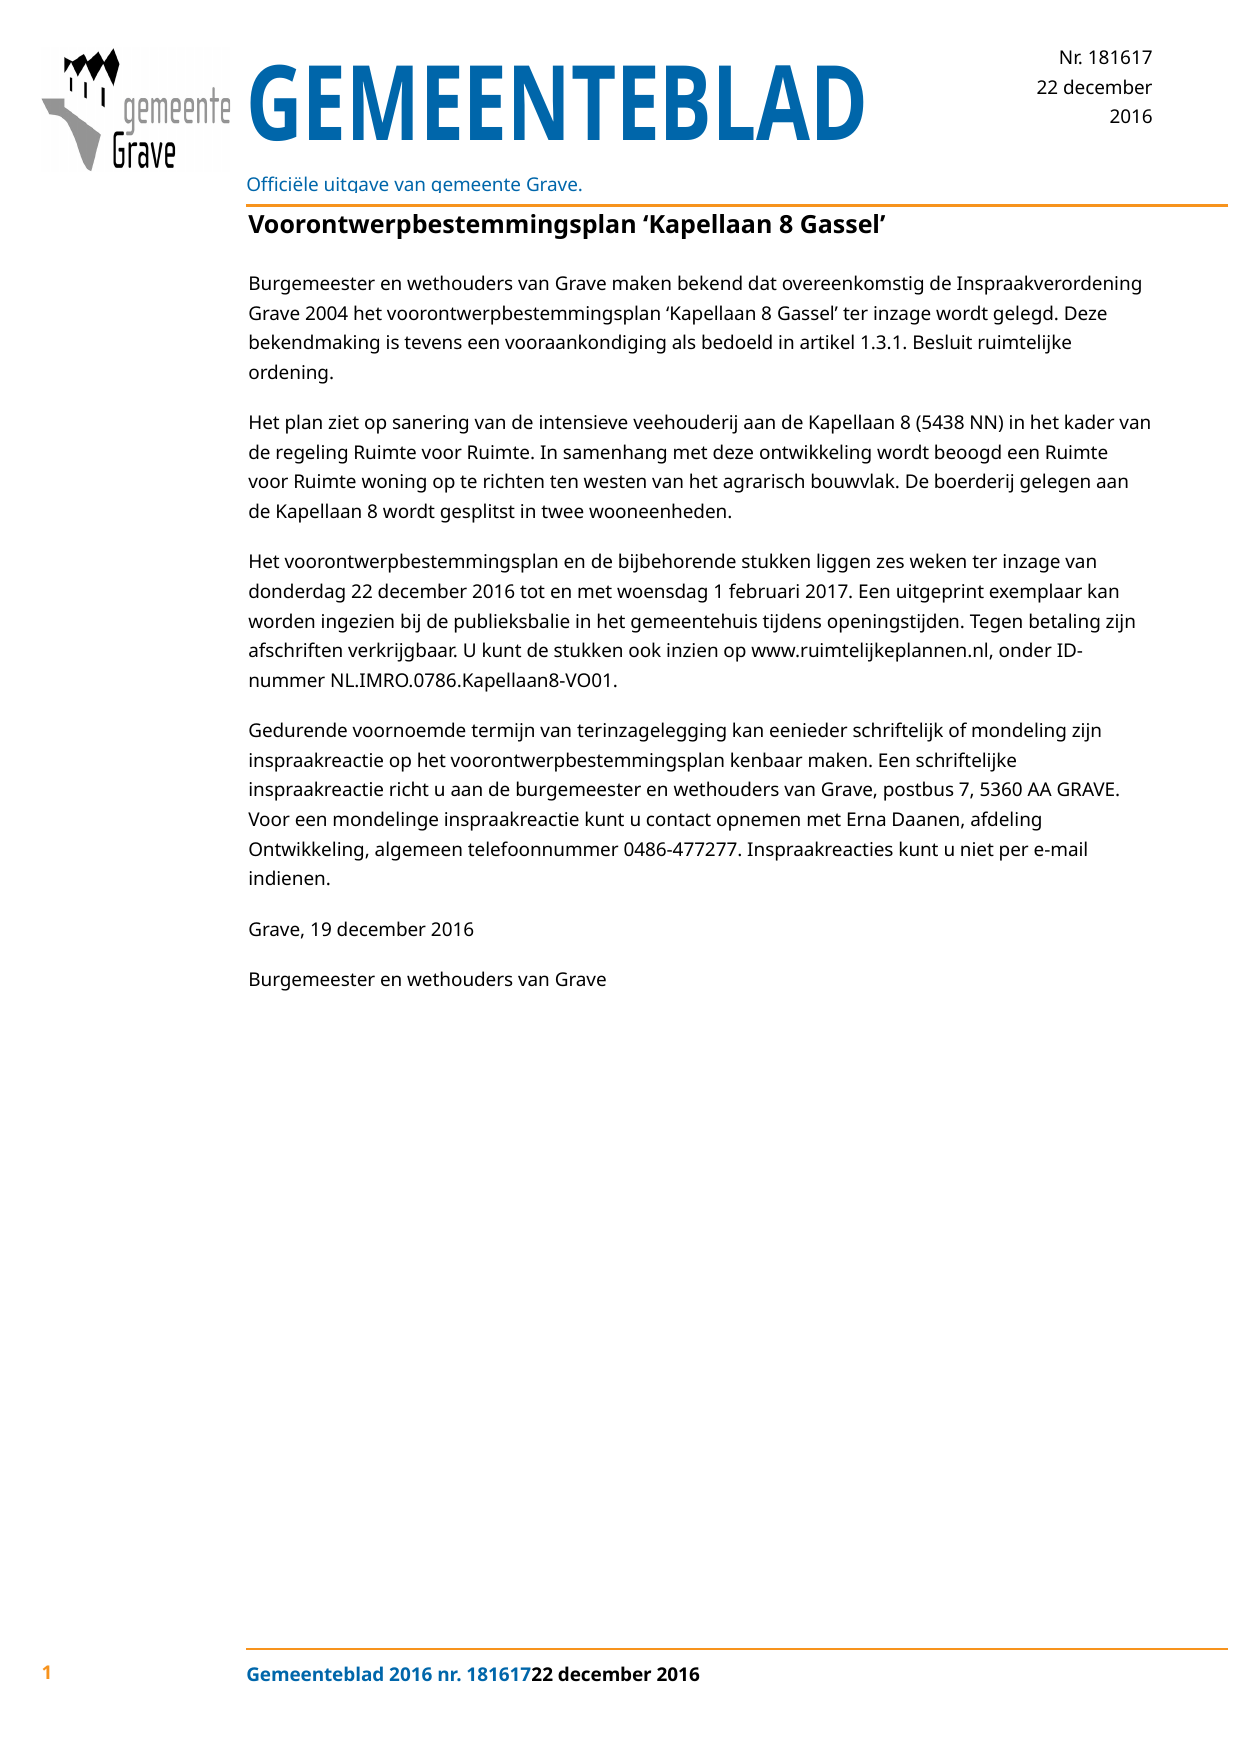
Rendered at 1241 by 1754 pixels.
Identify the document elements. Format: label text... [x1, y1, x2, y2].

picture [41, 47, 231, 172]
text Het plan ziet op sanering van de intensieve veehouderij aan de Kapellaan 8 (5438 NN) in het kader van de regeling Ruimte voor Ruimte. In samenhang met deze ontwikkeling wordt beoogd een Ruimte voor Ruimte woning op te richten ten westen van het agrarisch bouwvlak. De boerderij gelegen aan de Kapellaan 8 wordt gesplitst in twee wooneenheden. [248, 409, 1152, 524]
text Gedurende voornoemde termijn van terinzagelegging kan eenieder schriftelijk of mondeling zijn inspraakreactie op het voorontwerpbestemmingsplan kenbaar maken. Een schriftelijke inspraakreactie richt u aan de burgemeester en wethouders van Grave, postbus 7, 5360 AA GRAVE. Voor een mondelinge inspraakreactie kunt u contact opnemen met Erna Daanen, afdeling Ontwikkeling, algemeen telefoonnummer 0486-477277. Inspraakreacties kunt u niet per e-mail indienen. [248, 717, 1152, 891]
text Burgemeester en wethouders van Grave maken bekend dat overeenkomstig de Inspraakverordening Grave 2004 het voorontwerpbestemmingsplan ‘Kapellaan 8 Gassel’ ter inzage wordt gelegd. Deze bekendmaking is tevens een vooraankondiging als bedoeld in artikel 1.3.1. Besluit ruimtelijke ordening. [248, 270, 1152, 385]
text Burgemeester en wethouders van Grave [248, 966, 1152, 992]
text Het voorontwerpbestemmingsplan en de bijbehorende stukken liggen zes weken ter inzage van donderdag 22 december 2016 tot en met woensdag 1 februari 2017. Een uitgeprint exemplaar kan worden ingezien bij de publieksbalie in het gemeentehuis tijdens openingstijden. Tegen betaling zijn afschriften verkrijgbaar. U kunt de stukken ook inzien op www.ruimtelijkeplannen.nl, onder ID-nummer NL.IMRO.0786.Kapellaan8-VO01. [248, 549, 1152, 693]
text Voorontwerpbestemmingsplan ‘Kapellaan 8 Gassel’ [248, 207, 1152, 241]
text Grave, 19 december 2016 [248, 916, 1152, 941]
